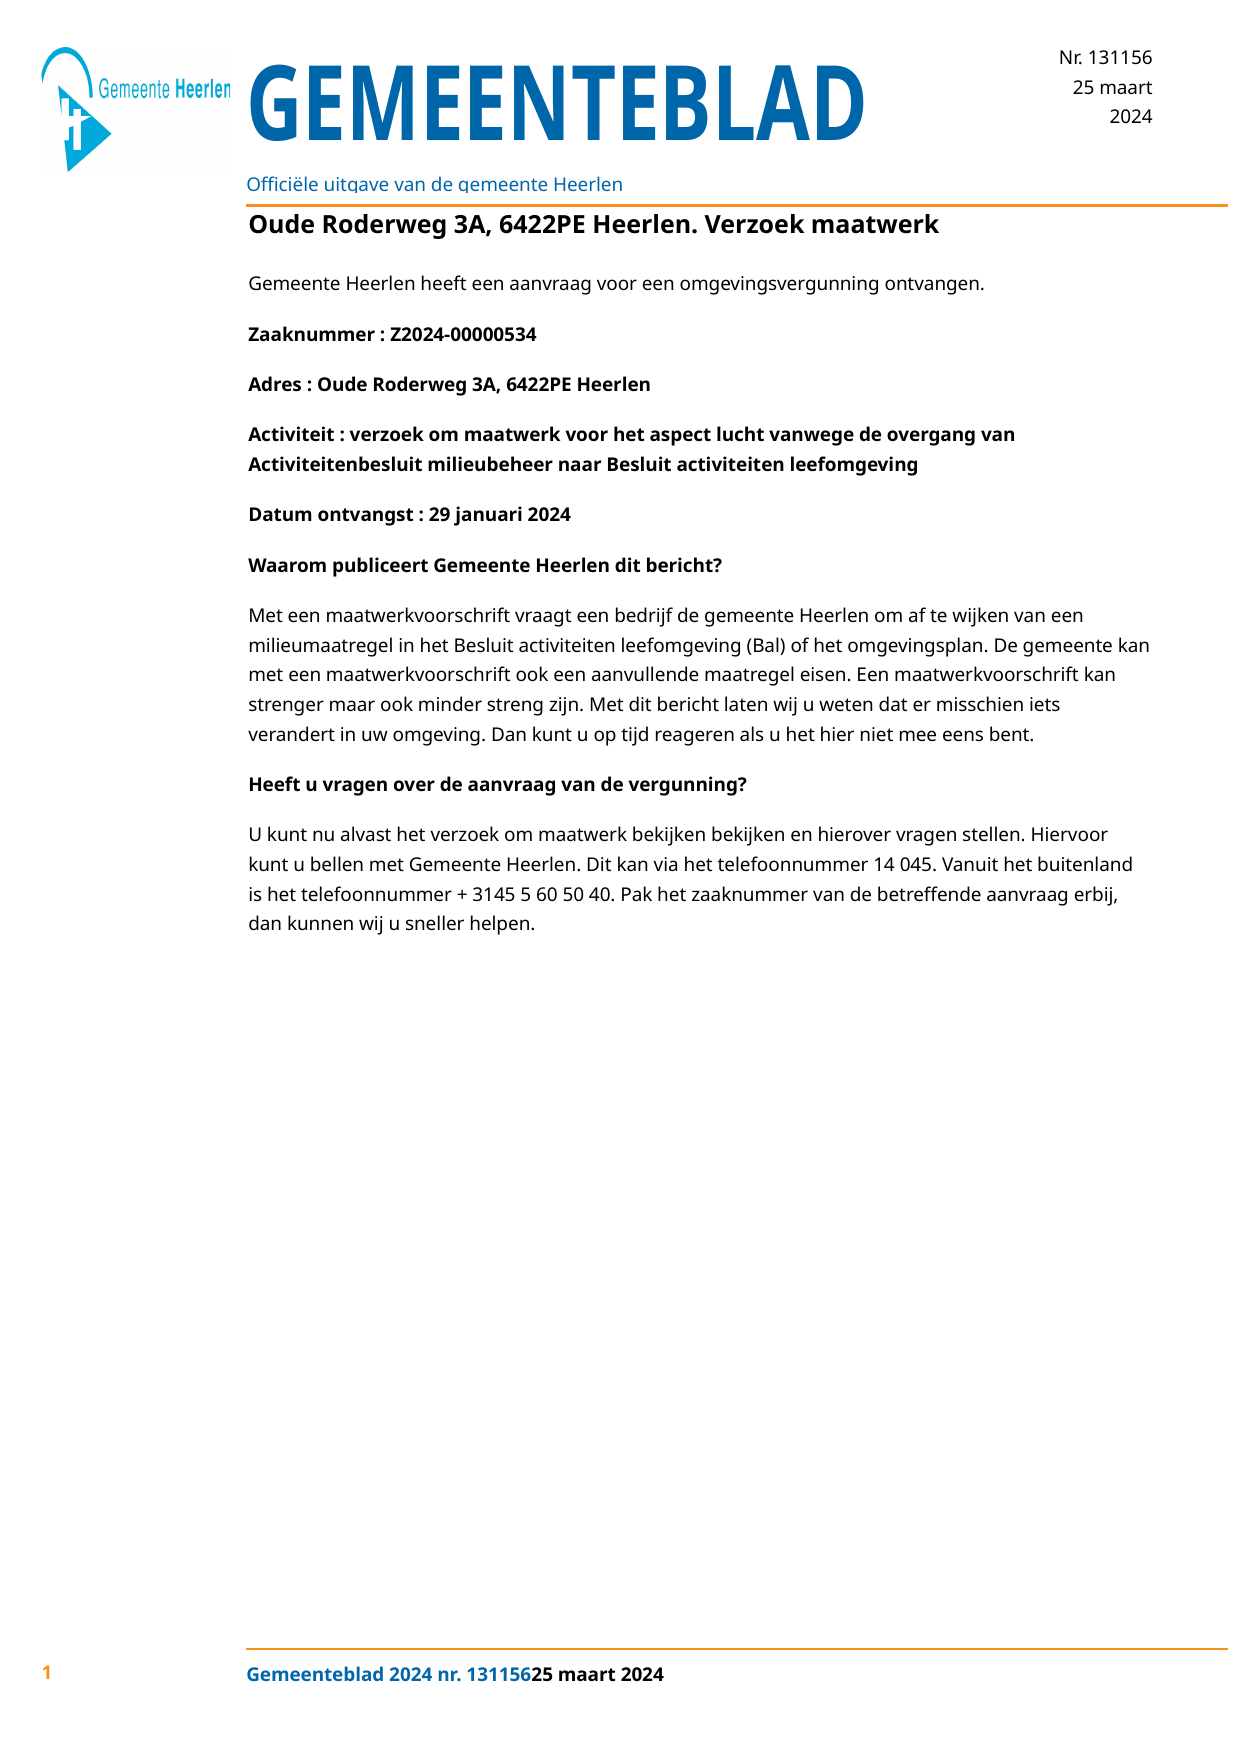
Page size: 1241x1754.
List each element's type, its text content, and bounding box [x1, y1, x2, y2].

text Waarom publiceert Gemeente Heerlen dit bericht? [248, 552, 1152, 578]
text Datum ontvangst : 29 januari 2024 [248, 502, 1152, 527]
picture [41, 47, 59, 70]
picture [41, 47, 231, 172]
text Met een maatwerkvoorschrift vraagt een bedrijf de gemeente Heerlen om af te wijken van een milieumaatregel in het Besluit activiteiten leefomgeving (Bal) of het omgevingsplan. De gemeente kan met een maatwerkvoorschrift ook een aanvullende maatregel eisen. Een maatwerkvoorschrift kan strenger maar ook minder streng zijn. Met dit bericht laten wij u weten dat er misschien iets verandert in uw omgeving. Dan kunt u op tijd reageren als u het hier niet mee eens bent. [248, 602, 1152, 746]
text Zaaknummer : Z2024-00000534 [248, 321, 1152, 346]
text Heeft u vragen over de aanvraag van de vergunning? [248, 771, 1152, 797]
text Oude Roderweg 3A, 6422PE Heerlen. Verzoek maatwerk [248, 207, 1152, 241]
text Gemeente Heerlen heeft een aanvraag voor een omgevingsvergunning ontvangen. [248, 270, 1152, 296]
text U kunt nu alvast het verzoek om maatwerk bekijken bekijken en hierover vragen stellen. Hiervoor kunt u bellen met Gemeente Heerlen. Dit kan via het telefoonnummer 14 045. Vanuit het buitenland is het telefoonnummer + 3145 5 60 50 40. Pak het zaaknummer van de betreffende aanvraag erbij, dan kunnen wij u sneller helpen. [248, 822, 1152, 936]
text Adres : Oude Roderweg 3A, 6422PE Heerlen [248, 371, 1152, 397]
text Activiteit : verzoek om maatwerk voor het aspect lucht vanwege de overgang van Activiteitenbesluit milieubeheer naar Besluit activiteiten leefomgeving [248, 422, 1152, 477]
